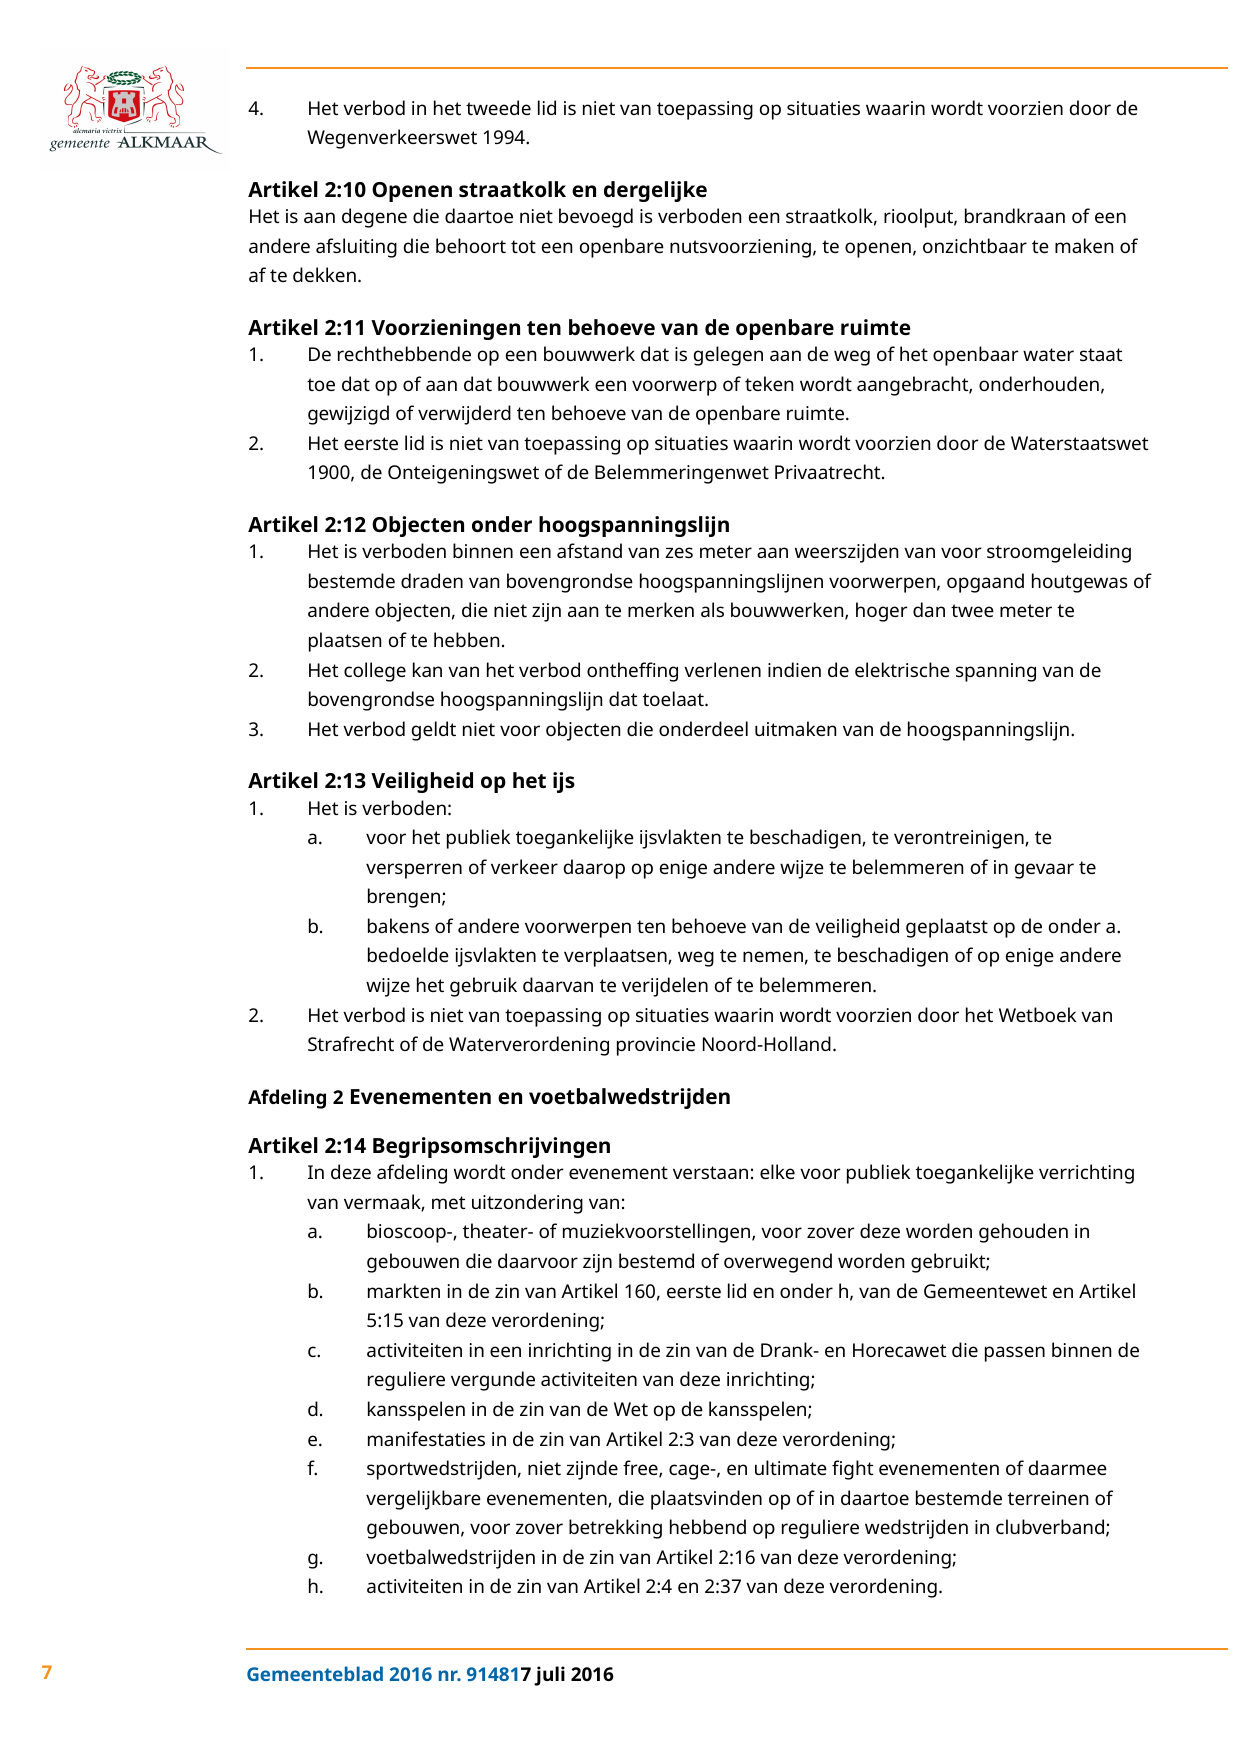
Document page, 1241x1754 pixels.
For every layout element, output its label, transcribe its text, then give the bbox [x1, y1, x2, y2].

list bakens of andere voorwerpen ten behoeve van de veiligheid geplaatst op de onder a. bedoelde ijsvlakten te verplaatsen, weg te nemen, te beschadigen of op enige andere wijze het gebruik daarvan te verijdelen of te belemmeren. [307, 913, 1152, 998]
list voor het publiek toegankelijke ijsvlakten te beschadigen, te verontreinigen, te versperren of verkeer daarop op enige andere wijze te belemmeren of in gevaar te brengen; [307, 824, 1152, 909]
list Het verbod geldt niet voor objecten die onderdeel uitmaken van de hoogspanningslijn. [248, 716, 1152, 742]
list Het is verboden binnen een afstand van zes meter aan weerszijden van voor stroomgeleiding bestemde draden van bovengrondse hoogspanningslijnen voorwerpen, opgaand houtgewas of andere objecten, die niet zijn aan te merken als bouwwerken, hoger dan twee meter te plaatsen of te hebben. [248, 538, 1152, 653]
list Het verbod in het tweede lid is niet van toepassing op situaties waarin wordt voorzien door de Wegenverkeerswet 1994. [248, 95, 1152, 150]
text Artikel 2:11 Voorzieningen ten behoeve van de openbare ruimte [248, 313, 1152, 341]
text Artikel 2:14 Begripsomschrijvingen [248, 1131, 1152, 1159]
list Het verbod is niet van toepassing op situaties waarin wordt voorzien door het Wetboek van Strafrecht of de Waterverordening provincie Noord-Holland. [248, 1002, 1152, 1057]
list In deze afdeling wordt onder evenement verstaan: elke voor publiek toegankelijke verrichting van vermaak, met uitzondering van: [248, 1159, 1152, 1215]
text Afdeling 2 Evenementen en voetbalwedstrijden [248, 1082, 1152, 1110]
text Artikel 2:10 Openen straatkolk en dergelijke [248, 175, 1152, 203]
text Het is aan degene die daartoe niet bevoegd is verboden een straatkolk, rioolput, brandkraan of een andere afsluiting die behoort tot een openbare nutsvoorziening, te openen, onzichtbaar te maken of af te dekken. [248, 203, 1152, 288]
list activiteiten in een inrichting in de zin van de Drank- en Horecawet die passen binnen de reguliere vergunde activiteiten van deze inrichting; [307, 1337, 1152, 1392]
list markten in de zin van Artikel 160, eerste lid en onder h, van de Gemeentewet en Artikel 5:15 van deze verordening; [307, 1278, 1152, 1333]
list voetbalwedstrijden in de zin van Artikel 2:16 van deze verordening; [307, 1544, 1152, 1570]
text Artikel 2:12 Objecten onder hoogspanningslijn [248, 510, 1152, 538]
list activiteiten in de zin van Artikel 2:4 en 2:37 van deze verordening. [307, 1574, 1152, 1599]
list sportwedstrijden, niet zijnde free, cage-, en ultimate fight evenementen of daarmee vergelijkbare evenementen, die plaatsvinden op of in daartoe bestemde terreinen of gebouwen, voor zover betrekking hebbend op reguliere wedstrijden in clubverband; [307, 1455, 1152, 1540]
text Artikel 2:13 Veiligheid op het ijs [248, 766, 1152, 795]
picture [41, 47, 231, 172]
list kansspelen in de zin van de Wet op de kansspelen; [307, 1396, 1152, 1422]
list Het eerste lid is niet van toepassing op situaties waarin wordt voorzien door de Waterstaatswet 1900, de Onteigeningswet of de Belemmeringenwet Privaatrecht. [248, 430, 1152, 485]
list manifestaties in de zin van Artikel 2:3 van deze verordening; [307, 1426, 1152, 1451]
list bioscoop-, theater- of muziekvoorstellingen, voor zover deze worden gehouden in gebouwen die daarvoor zijn bestemd of overwegend worden gebruikt; [307, 1219, 1152, 1274]
list Het college kan van het verbod ontheffing verlenen indien de elektrische spanning van de bovengrondse hoogspanningslijn dat toelaat. [248, 657, 1152, 712]
list De rechthebbende op een bouwwerk dat is gelegen aan de weg of het openbaar water staat toe dat op of aan dat bouwwerk een voorwerp of teken wordt aangebracht, onderhouden, gewijzigd of verwijderd ten behoeve van de openbare ruimte. [248, 341, 1152, 426]
list Het is verboden: [248, 795, 1152, 821]
